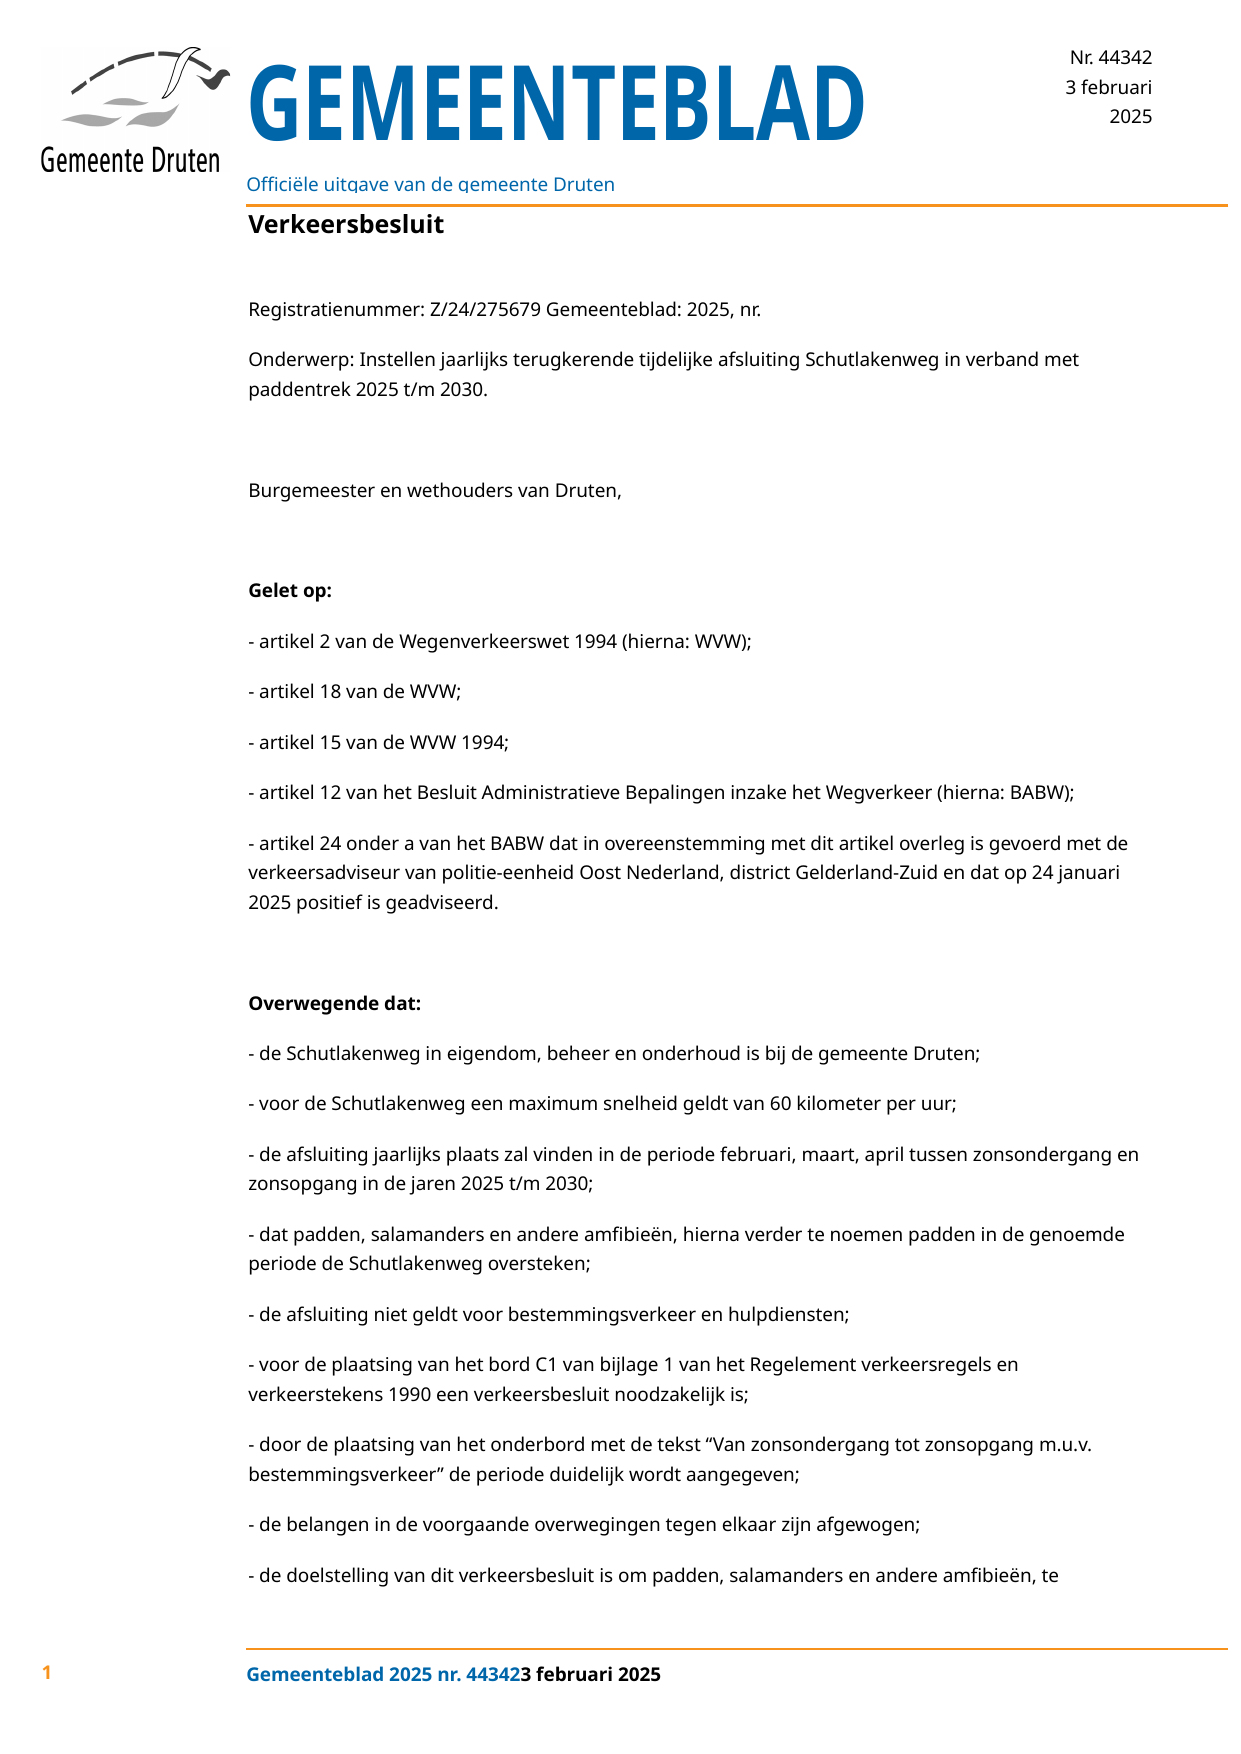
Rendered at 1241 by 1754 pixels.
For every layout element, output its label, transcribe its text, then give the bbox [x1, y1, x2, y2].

text Gelet op: [248, 578, 1152, 603]
text Registratienummer: Z/24/275679 Gemeenteblad: 2025, nr. [248, 296, 1152, 322]
text Verkeersbesluit [248, 207, 1152, 241]
text - artikel 2 van de Wegenverkeerswet 1994 (hierna: WVW); [248, 628, 1152, 654]
text Overwegende dat: [248, 990, 1152, 1016]
text Burgemeester en wethouders van Druten, [248, 477, 1152, 503]
text - artikel 15 van de WVW 1994; [248, 729, 1152, 755]
text - de doelstelling van dit verkeersbesluit is om padden, salamanders en andere amfibieën, te [248, 1562, 1152, 1588]
text - dat padden, salamanders en andere amfibieën, hierna verder te noemen padden in de genoemde periode de Schutlakenweg oversteken; [248, 1221, 1152, 1276]
text - de afsluiting jaarlijks plaats zal vinden in de periode februari, maart, april tussen zonsondergang en zonsopgang in de jaren 2025 t/m 2030; [248, 1141, 1152, 1196]
picture [41, 47, 231, 172]
text - voor de plaatsing van het bord C1 van bijlage 1 van het Regelement verkeersregels en verkeerstekens 1990 een verkeersbesluit noodzakelijk is; [248, 1351, 1152, 1407]
text - voor de Schutlakenweg een maximum snelheid geldt van 60 kilometer per uur; [248, 1091, 1152, 1116]
text Onderwerp: Instellen jaarlijks terugkerende tijdelijke afsluiting Schutlakenweg in verband met paddentrek 2025 t/m 2030. [248, 346, 1152, 402]
text - door de plaatsing van het onderbord met de tekst “Van zonsondergang tot zonsopgang m.u.v. bestemmingsverkeer” de periode duidelijk wordt aangegeven; [248, 1431, 1152, 1487]
text - artikel 18 van de WVW; [248, 678, 1152, 704]
text - de Schutlakenweg in eigendom, beheer en onderhoud is bij de gemeente Druten; [248, 1040, 1152, 1066]
text - de afsluiting niet geldt voor bestemmingsverkeer en hulpdiensten; [248, 1301, 1152, 1327]
text - artikel 12 van het Besluit Administratieve Bepalingen inzake het Wegverkeer (hierna: BABW); [248, 779, 1152, 805]
text - artikel 24 onder a van het BABW dat in overeenstemming met dit artikel overleg is gevoerd met de verkeersadviseur van politie-eenheid Oost Nederland, district Gelderland-Zuid en dat op 24 januari 2025 positief is geadviseerd. [248, 830, 1152, 915]
text - de belangen in de voorgaande overwegingen tegen elkaar zijn afgewogen; [248, 1511, 1152, 1537]
